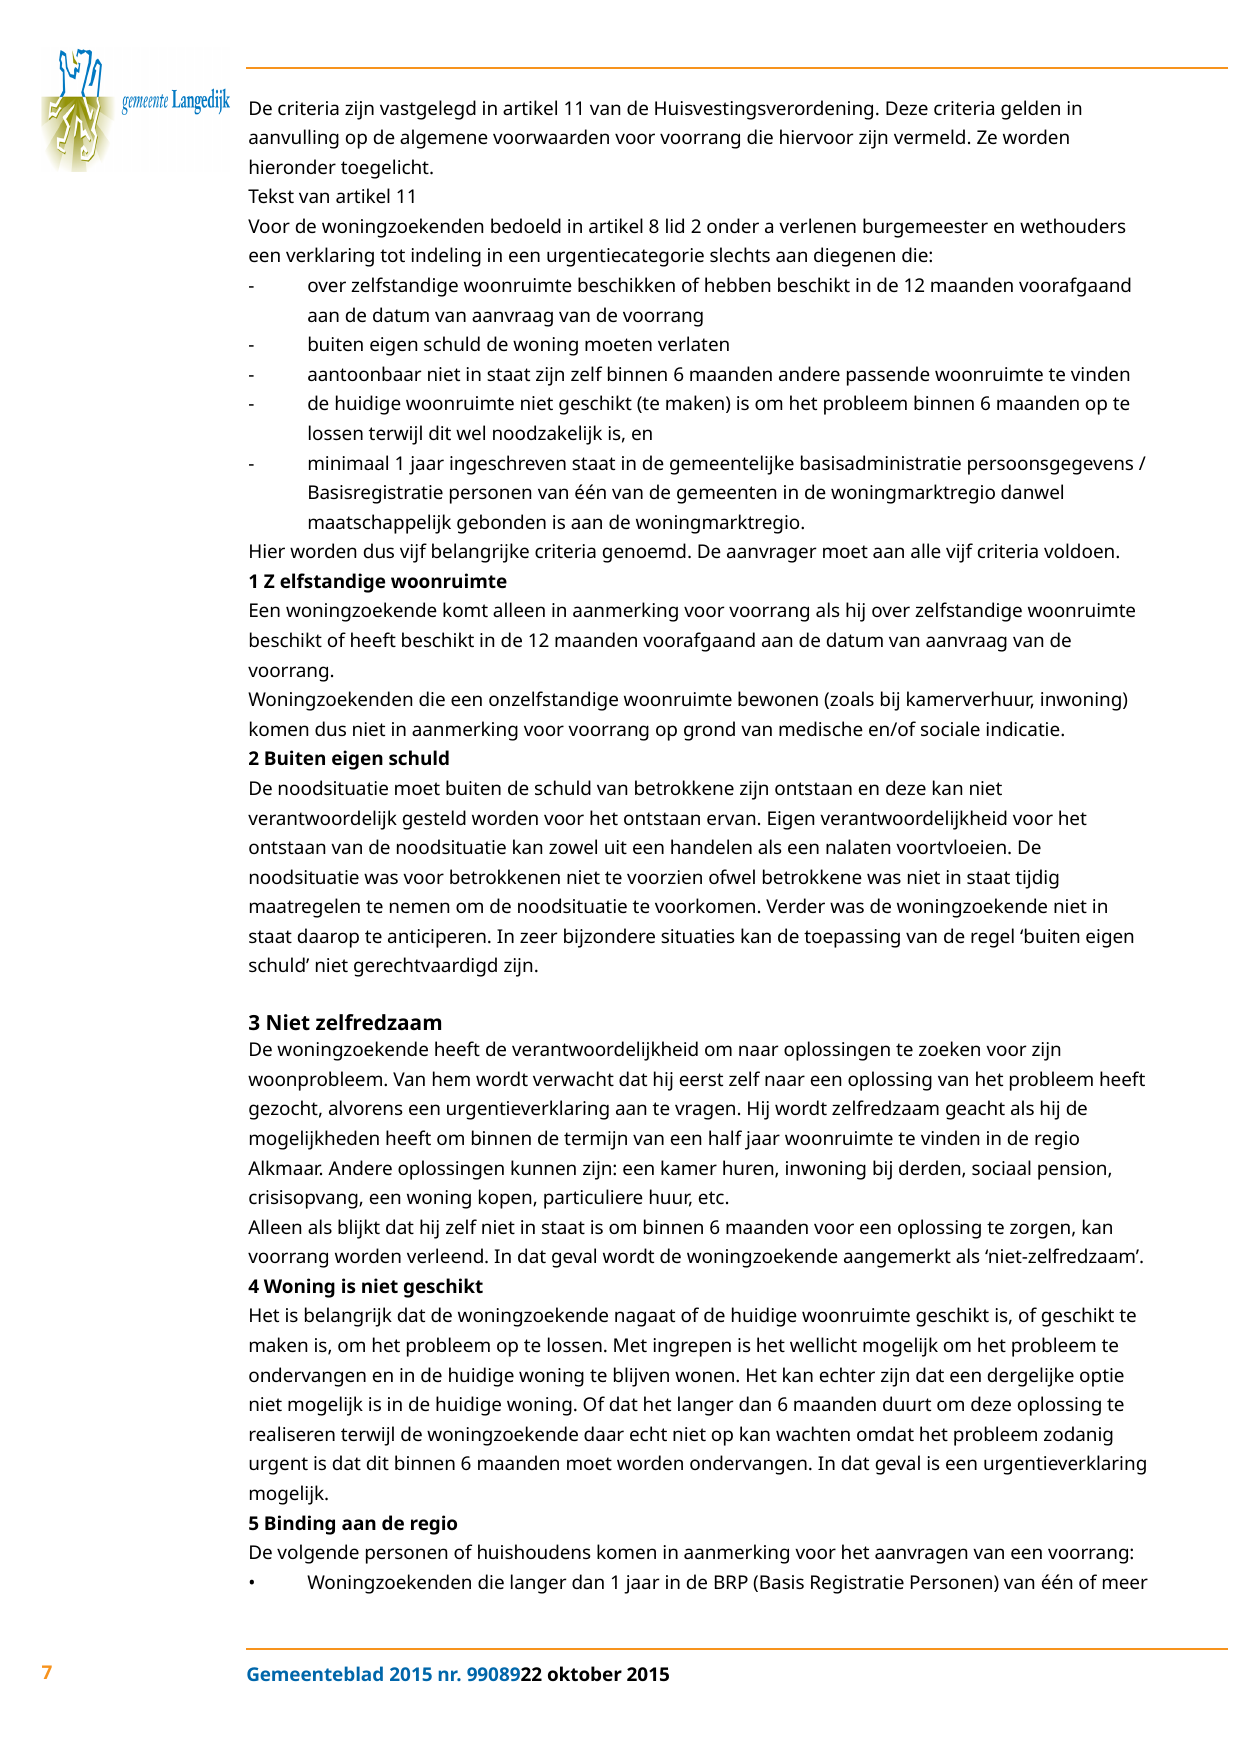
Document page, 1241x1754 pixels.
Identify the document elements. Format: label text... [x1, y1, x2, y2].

text Het is belangrijk dat de woningzoekende nagaat of de huidige woonruimte geschikt is, of geschikt te maken is, om het probleem op te lossen. Met ingrepen is het wellicht mogelijk om het probleem te ondervangen en in de huidige woning te blijven wonen. Het kan echter zijn dat een dergelijke optie niet mogelijk is in de huidige woning. Of dat het langer dan 6 maanden duurt om deze oplossing te realiseren terwijl de woningzoekende daar echt niet op kan wachten omdat het probleem zodanig urgent is dat dit binnen 6 maanden moet worden ondervangen. In dat geval is een urgentieverklaring mogelijk. [248, 1303, 1152, 1506]
text De noodsituatie moet buiten de schuld van betrokkene zijn ontstaan en deze kan niet verantwoordelijk gesteld worden voor het ontstaan ervan. Eigen verantwoordelijkheid voor het ontstaan van de noodsituatie kan zowel uit een handelen als een nalaten voortvloeien. De noodsituatie was voor betrokkenen niet te voorzien ofwel betrokkene was niet in staat tijdig maatregelen te nemen om de noodsituatie te voorkomen. Verder was de woningzoekende niet in staat daarop te anticiperen. In zeer bijzondere situaties kan de toepassing van de regel ‘buiten eigen schuld’ niet gerechtvaardigd zijn. [248, 775, 1152, 978]
text Voor de woningzoekenden bedoeld in artikel 8 lid 2 onder a verlenen burgemeester en wethouders een verklaring tot indeling in een urgentiecategorie slechts aan diegenen die: [248, 213, 1152, 268]
list Woningzoekenden die langer dan 1 jaar in de BRP (Basis Registratie Personen) van één of meer [248, 1569, 1152, 1595]
list over zelfstandige woonruimte beschikken of hebben beschikt in de 12 maanden voorafgaand aan de datum van aanvraag van de voorrang [248, 272, 1152, 328]
text De woningzoekende heeft de verantwoordelijkheid om naar oplossingen te zoeken voor zijn woonprobleem. Van hem wordt verwacht dat hij eerst zelf naar een oplossing van het probleem heeft gezocht, alvorens een urgentieverklaring aan te vragen. Hij wordt zelfredzaam geacht als hij de mogelijkheden heeft om binnen de termijn van een half jaar woonruimte te vinden in de regio Alkmaar. Andere oplossingen kunnen zijn: een kamer huren, inwoning bij derden, sociaal pension, crisisopvang, een woning kopen, particuliere huur, etc. [248, 1036, 1152, 1210]
text De criteria zijn vastgelegd in artikel 11 van de Huisvestingsverordening. Deze criteria gelden in aanvulling op de algemene voorwaarden voor voorrang die hiervoor zijn vermeld. Ze worden hieronder toegelicht. [248, 95, 1152, 180]
text 4 Woning is niet geschikt [248, 1273, 1152, 1299]
text Woningzoekenden die een onzelfstandige woonruimte bewonen (zoals bij kamerverhuur, inwoning) komen dus niet in aanmerking voor voorrang op grond van medische en/of sociale indicatie. [248, 686, 1152, 742]
text Tekst van artikel 11 [248, 183, 1152, 209]
list de huidige woonruimte niet geschikt (te maken) is om het probleem binnen 6 maanden op te lossen terwijl dit wel noodzakelijk is, en [248, 391, 1152, 446]
list buiten eigen schuld de woning moeten verlaten [248, 331, 1152, 357]
text 5 Binding aan de regio [248, 1510, 1152, 1536]
text 1 Z elfstandige woonruimte [248, 568, 1152, 594]
text Een woningzoekende komt alleen in aanmerking voor voorrang als hij over zelfstandige woonruimte beschikt of heeft beschikt in de 12 maanden voorafgaand aan de datum van aanvraag van de voorrang. [248, 598, 1152, 683]
picture [41, 47, 231, 172]
text 3 Niet zelfredzaam [248, 1008, 1152, 1036]
list minimaal 1 jaar ingeschreven staat in de gemeentelijke basisadministratie persoonsgegevens / Basisregistratie personen van één van de gemeenten in de woningmarktregio danwel maatschappelijk gebonden is aan de woningmarktregio. [248, 450, 1152, 535]
text Hier worden dus vijf belangrijke criteria genoemd. De aanvrager moet aan alle vijf criteria voldoen. [248, 538, 1152, 564]
text 2 Buiten eigen schuld [248, 746, 1152, 771]
text Alleen als blijkt dat hij zelf niet in staat is om binnen 6 maanden voor een oplossing te zorgen, kan voorrang worden verleend. In dat geval wordt de woningzoekende aangemerkt als ‘niet-zelfredzaam’. [248, 1214, 1152, 1269]
text De volgende personen of huishoudens komen in aanmerking voor het aanvragen van een voorrang: [248, 1539, 1152, 1565]
list aantoonbaar niet in staat zijn zelf binnen 6 maanden andere passende woonruimte te vinden [248, 361, 1152, 387]
